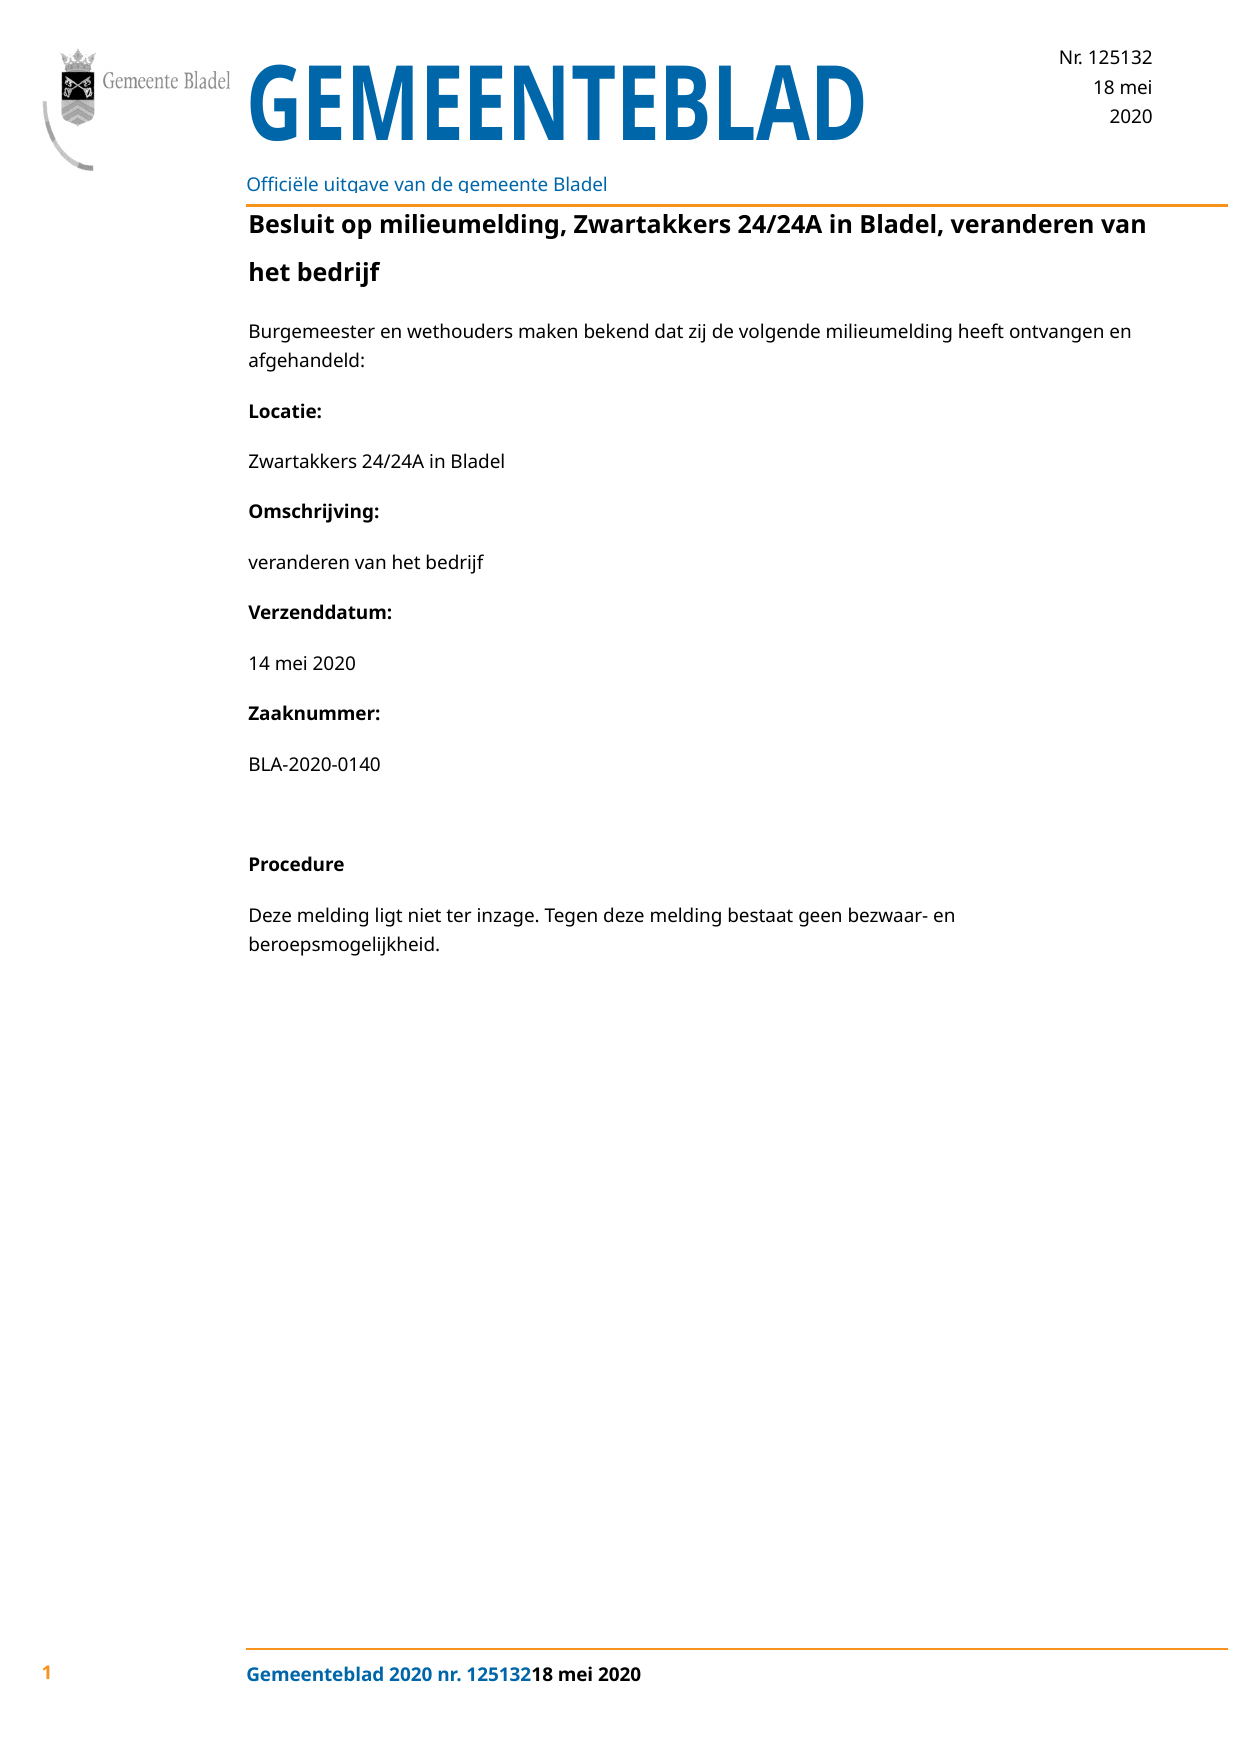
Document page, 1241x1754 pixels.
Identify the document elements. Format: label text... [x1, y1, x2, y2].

text Procedure [248, 852, 1152, 877]
picture [41, 47, 231, 172]
text Deze melding ligt niet ter inzage. Tegen deze melding bestaat geen bezwaar- en beroepsmogelijkheid. [248, 902, 1152, 957]
text Verzenddatum: [248, 599, 1152, 625]
text veranderen van het bedrijf [248, 549, 1152, 575]
text Omschrijving: [248, 499, 1152, 524]
text Zwartakkers 24/24A in Bladel [248, 448, 1152, 474]
text Zaaknummer: [248, 700, 1152, 726]
text Locatie: [248, 398, 1152, 424]
text 14 mei 2020 [248, 650, 1152, 676]
text BLA-2020-0140 [248, 751, 1152, 777]
text Besluit op milieumelding, Zwartakkers 24/24A in Bladel, veranderen van het bedrijf [248, 207, 1152, 288]
text Burgemeester en wethouders maken bekend dat zij de volgende milieumelding heeft ontvangen en afgehandeld: [248, 318, 1152, 373]
